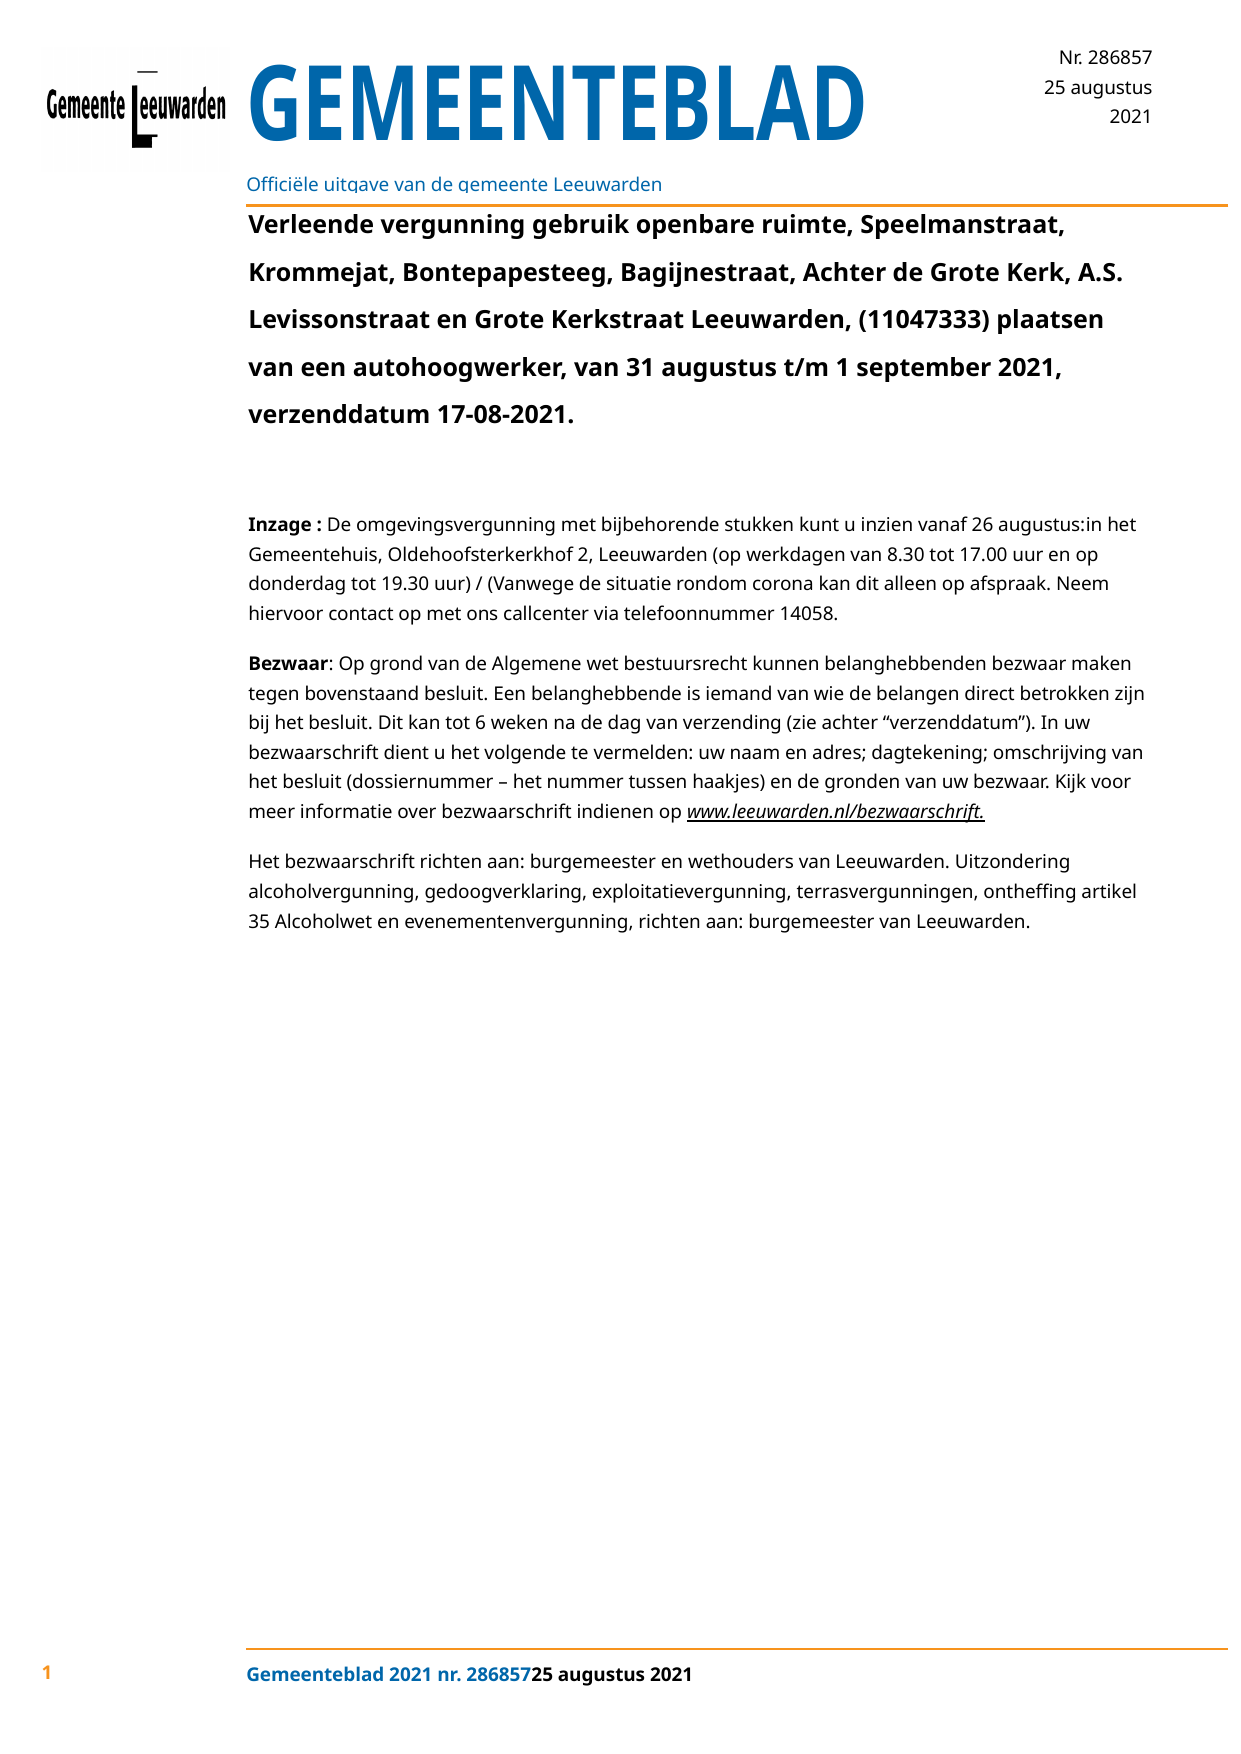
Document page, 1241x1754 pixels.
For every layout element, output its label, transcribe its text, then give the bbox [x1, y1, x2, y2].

picture [41, 47, 231, 172]
text Het bezwaarschrift richten aan: burgemeester en wethouders van Leeuwarden. Uitzondering alcoholvergunning, gedoogverklaring, exploitatievergunning, terrasvergunningen, ontheffing artikel 35 Alcoholwet en evenementenvergunning, richten aan: burgemeester van Leeuwarden. [248, 849, 1152, 933]
text Verleende vergunning gebruik openbare ruimte, Speelmanstraat, Krommejat, Bontepapesteeg, Bagijnestraat, Achter de Grote Kerk, A.S. Levissonstraat en Grote Kerkstraat Leeuwarden, (11047333) plaatsen van een autohoogwerker, van 31 augustus t/m 1 september 2021, verzenddatum 17-08-2021. [248, 207, 1152, 431]
text Bezwaar: Op grond van de Algemene wet bestuursrecht kunnen belanghebbenden bezwaar maken tegen bovenstaand besluit. Een belanghebbende is iemand van wie de belangen direct betrokken zijn bij het besluit. Dit kan tot 6 weken na de dag van verzending (zie achter “verzenddatum”). In uw bezwaarschrift dient u het volgende te vermelden: uw naam en adres; dagtekening; omschrijving van het besluit (dossiernummer – het nummer tussen haakjes) en de gronden van uw bezwaar. Kijk voor meer informatie over bezwaarschrift indienen op www.leeuwarden.nl/bezwaarschrift. [248, 650, 1152, 824]
text Inzage : De omgevingsvergunning met bijbehorende stukken kunt u inzien vanaf 26 augustus:in het Gemeentehuis, Oldehoofsterkerkhof 2, Leeuwarden (op werkdagen van 8.30 tot 17.00 uur en op donderdag tot 19.30 uur) / (Vanwege de situatie rondom corona kan dit alleen op afspraak. Neem hiervoor contact op met ons callcenter via telefoonnummer 14058. [248, 511, 1152, 626]
